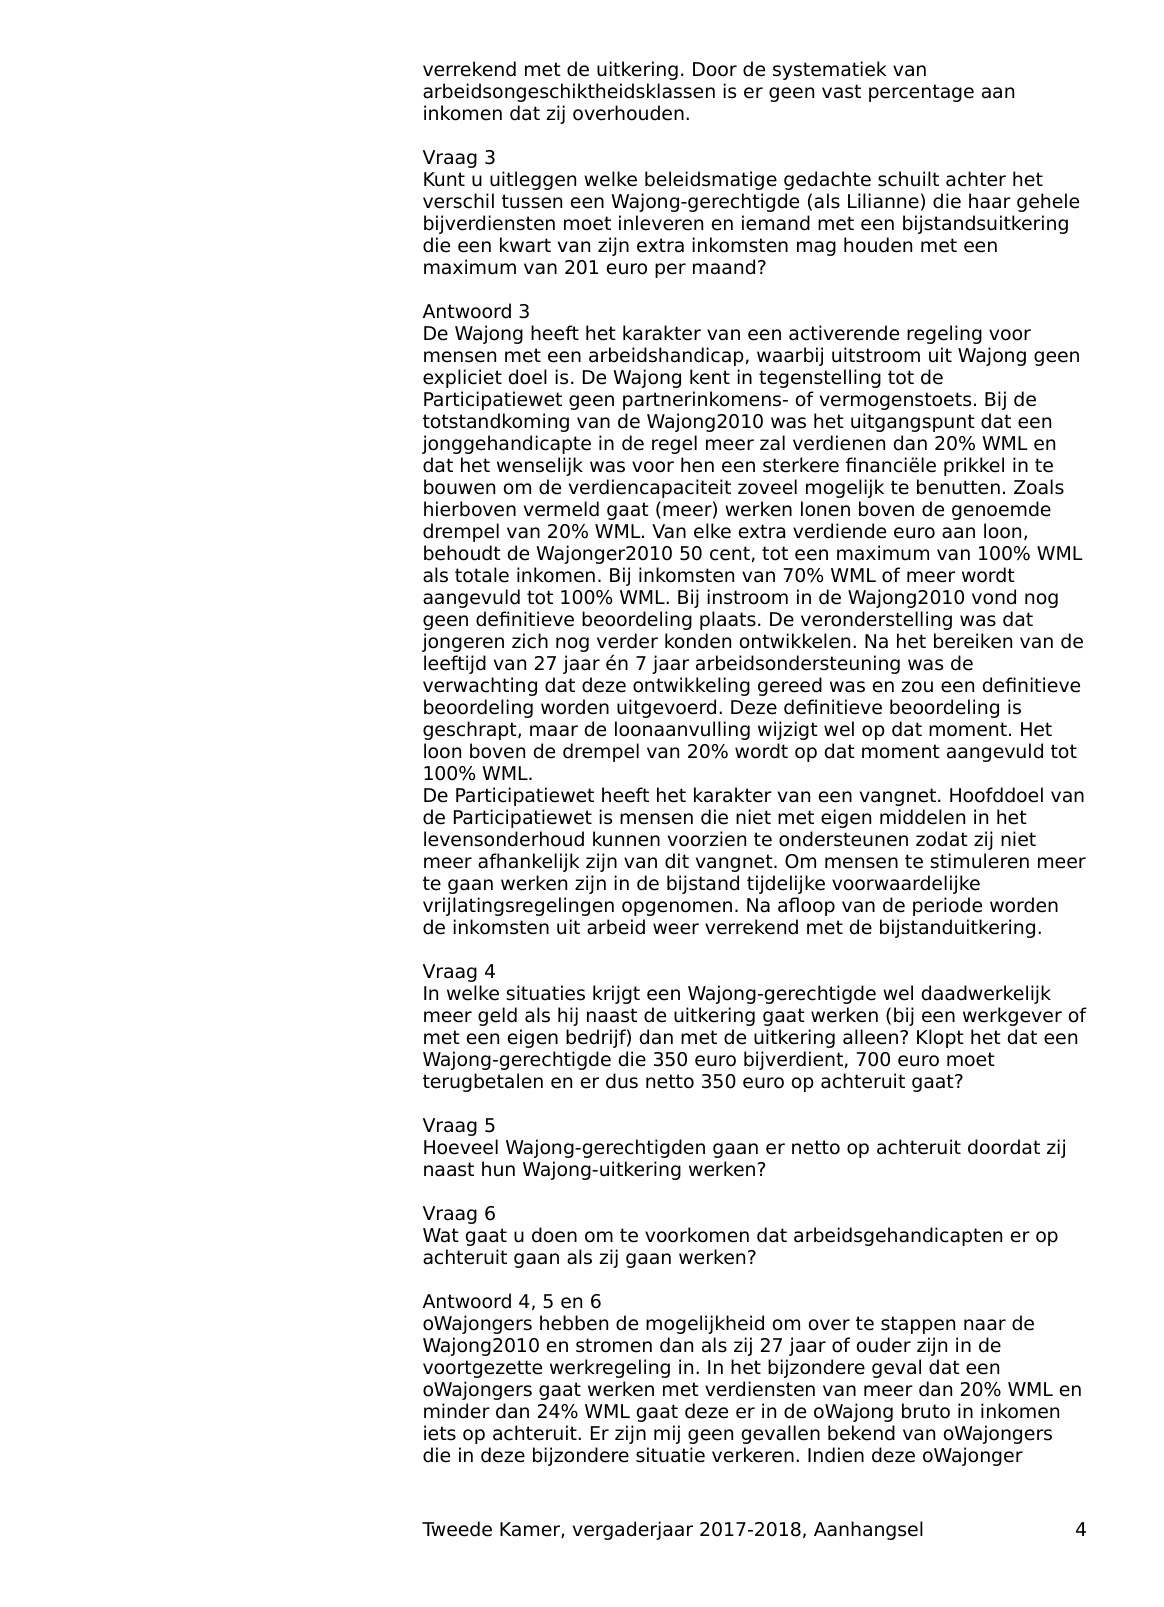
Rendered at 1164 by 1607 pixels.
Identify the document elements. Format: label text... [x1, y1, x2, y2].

text Wat gaat u doen om te voorkomen dat arbeidsgehandicapten er op achteruit gaan als zij gaan werken? [422, 1225, 1087, 1269]
text In welke situaties krijgt een Wajong-gerechtigde wel daadwerkelijk meer geld als hij naast de uitkering gaat werken (bij een werkgever of met een eigen bedrijf) dan met de uitkering alleen? Klopt het dat een Wajong-gerechtigde die 350 euro bijverdient, 700 euro moet terugbetalen en er dus netto 350 euro op achteruit gaat? [422, 983, 1087, 1093]
text Vraag 4 [422, 961, 1087, 983]
text Hoeveel Wajong-gerechtigden gaan er netto op achteruit doordat zij naast hun Wajong-uitkering werken? [422, 1137, 1087, 1181]
text Vraag 3 [422, 147, 1087, 169]
text Antwoord 4, 5 en 6 [422, 1291, 1087, 1313]
text Vraag 6 [422, 1203, 1087, 1225]
text oWajongers hebben de mogelijkheid om over te stappen naar de Wajong2010 en stromen dan als zij 27 jaar of ouder zijn in de voortgezette werkregeling in. In het bijzondere geval dat een oWajongers gaat werken met verdiensten van meer dan 20% WML en minder dan 24% WML gaat deze er in de oWajong bruto in inkomen iets op achteruit. Er zijn mij geen gevallen bekend van oWajongers die in deze bijzondere situatie verkeren. Indien deze oWajonger [422, 1313, 1087, 1467]
text De Wajong heeft het karakter van een activerende regeling voor mensen met een arbeidshandicap, waarbij uitstroom uit Wajong geen expliciet doel is. De Wajong kent in tegenstelling tot de Participatiewet geen partnerinkomens- of vermogenstoets. Bij de totstandkoming van de Wajong2010 was het uitgangspunt dat een jonggehandicapte in de regel meer zal verdienen dan 20% WML en dat het wenselijk was voor hen een sterkere financiële prikkel in te bouwen om de verdiencapaciteit zoveel mogelijk te benutten. Zoals hierboven vermeld gaat (meer) werken lonen boven de genoemde drempel van 20% WML. Van elke extra verdiende euro aan loon, behoudt de Wajonger2010 50 cent, tot een maximum van 100% WML als totale inkomen. Bij inkomsten van 70% WML of meer wordt aangevuld tot 100% WML. Bij instroom in de Wajong2010 vond nog geen definitieve beoordeling plaats. De veronderstelling was dat jongeren zich nog verder konden ontwikkelen. Na het bereiken van de leeftijd van 27 jaar én 7 jaar arbeidsondersteuning was de verwachting dat deze ontwikkeling gereed was en zou een definitieve beoordeling worden uitgevoerd. Deze definitieve beoordeling is geschrapt, maar de loonaanvulling wijzigt wel op dat moment. Het loon boven de drempel van 20% wordt op dat moment aangevuld tot 100% WML. [422, 323, 1087, 785]
text verrekend met de uitkering. Door de systematiek van arbeidsongeschiktheidsklassen is er geen vast percentage aan inkomen dat zij overhouden. [422, 59, 1087, 125]
text Vraag 5 [422, 1115, 1087, 1137]
text Antwoord 3 [422, 301, 1087, 323]
text De Participatiewet heeft het karakter van een vangnet. Hoofddoel van de Participatiewet is mensen die niet met eigen middelen in het levensonderhoud kunnen voorzien te ondersteunen zodat zij niet meer afhankelijk zijn van dit vangnet. Om mensen te stimuleren meer te gaan werken zijn in de bijstand tijdelijke voorwaardelijke vrijlatingsregelingen opgenomen. Na afloop van de periode worden de inkomsten uit arbeid weer verrekend met de bijstanduitkering. [422, 785, 1087, 939]
text Kunt u uitleggen welke beleidsmatige gedachte schuilt achter het verschil tussen een Wajong-gerechtigde (als Lilianne) die haar gehele bijverdiensten moet inleveren en iemand met een bijstandsuitkering die een kwart van zijn extra inkomsten mag houden met een maximum van 201 euro per maand? [422, 169, 1087, 279]
